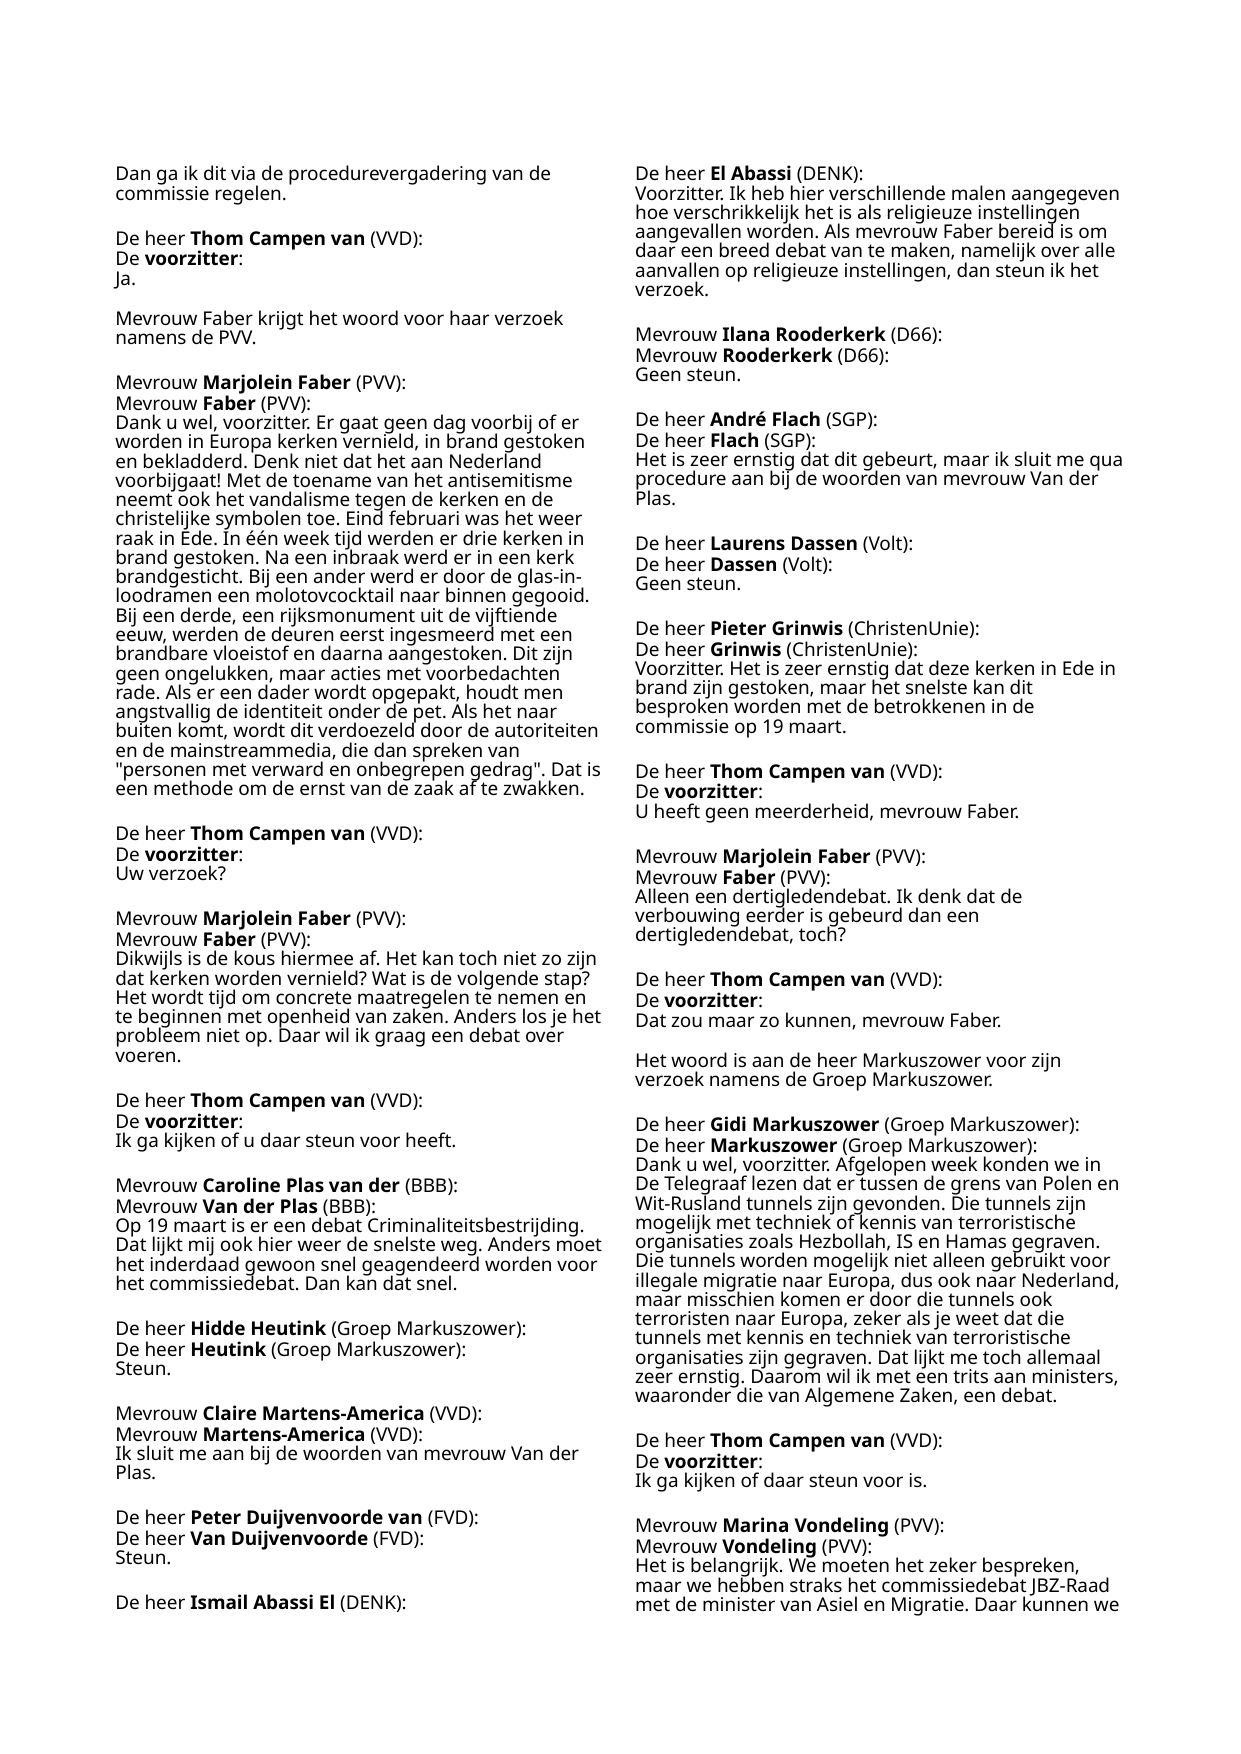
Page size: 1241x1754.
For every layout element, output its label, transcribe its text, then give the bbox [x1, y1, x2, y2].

text Uw verzoek? [115, 865, 605, 884]
text De heer Grinwis (ChristenUnie): [635, 641, 1125, 660]
text De voorzitter: [635, 992, 1125, 1012]
text Dank u wel, voorzitter. Afgelopen week konden we in De Telegraaf lezen dat er tussen de grens van Polen en Wit-Rusland tunnels zijn gevonden. Die tunnels zijn mogelijk met techniek of kennis van terroristische organisaties zoals Hezbollah, IS en Hamas gegraven. Die tunnels worden mogelijk niet alleen gebruikt voor illegale migratie naar Europa, dus ook naar Nederland, maar misschien komen er door die tunnels ook terroristen naar Europa, zeker als je weet dat die tunnels met kennis en techniek van terroristische organisaties zijn gegraven. Dat lijkt me toch allemaal zeer ernstig. Daarom wil ik met een trits aan ministers, waaronder die van Algemene Zaken, een debat. [635, 1156, 1125, 1406]
text De heer Thom Campen van (VVD): [635, 758, 1125, 783]
text De heer Thom Campen van (VVD): [115, 1087, 605, 1113]
text Geen steun. [635, 575, 1125, 594]
text Mevrouw Faber krijgt het woord voor haar verzoek namens de PVV. [115, 310, 605, 348]
text Mevrouw Rooderkerk (D66): [635, 347, 1125, 366]
text Mevrouw Faber (PVV): [115, 395, 605, 414]
text Mevrouw Caroline Plas van der (BBB): [115, 1172, 605, 1198]
text De heer Thom Campen van (VVD): [115, 820, 605, 846]
text De heer Laurens Dassen (Volt): [635, 530, 1125, 556]
text Het woord is aan de heer Markuszower voor zijn verzoek namens de Groep Markuszower. [635, 1052, 1125, 1090]
text Dank u wel, voorzitter. Er gaat geen dag voorbij of er worden in Europa kerken vernield, in brand gestoken en bekladderd. Denk niet dat het aan Nederland voorbijgaat! Met de toename van het antisemitisme neemt ook het vandalisme tegen de kerken en de christelijke symbolen toe. Eind februari was het weer raak in Ede. In één week tijd werden er drie kerken in brand gestoken. Na een inbraak werd er in een kerk brandgesticht. Bij een ander werd er door de glas-in-loodramen een molotovcocktail naar binnen gegooid. Bij een derde, een rijksmonument uit de vijftiende eeuw, werden de deuren eerst ingesmeerd met een brandbare vloeistof en daarna aangestoken. Dit zijn geen ongelukken, maar acties met voorbedachten rade. Als er een dader wordt opgepakt, houdt men angstvallig de identiteit onder de pet. Als het naar buiten komt, wordt dit verdoezeld door de autoriteiten en de mainstreammedia, die dan spreken van "personen met verward en onbegrepen gedrag". Dat is een methode om de ernst van de zaak af te zwakken. [115, 414, 605, 799]
text Mevrouw Marjolein Faber (PVV): [115, 369, 605, 395]
text De voorzitter: [115, 846, 605, 865]
text Dan ga ik dit via de procedurevergadering van de commissie regelen. [115, 165, 605, 204]
text Ik sluit me aan bij de woorden van mevrouw Van der Plas. [115, 1445, 605, 1483]
text Ja. [115, 270, 605, 289]
text Geen steun. [635, 366, 1125, 385]
text Op 19 maart is er een debat Criminaliteitsbestrijding. Dat lijkt mij ook hier weer de snelste weg. Anders moet het inderdaad gewoon snel geagendeerd worden voor het commissiedebat. Dan kan dat snel. [115, 1217, 605, 1294]
text Alleen een dertigledendebat. Ik denk dat de verbouwing eerder is gebeurd dan een dertigledendebat, toch? [635, 888, 1125, 946]
text De heer André Flach (SGP): [635, 406, 1125, 432]
text Mevrouw Marjolein Faber (PVV): [635, 843, 1125, 869]
text De heer Pieter Grinwis (ChristenUnie): [635, 615, 1125, 641]
text Dikwijls is de kous hiermee af. Het kan toch niet zo zijn dat kerken worden vernield? Wat is de volgende stap? Het wordt tijd om concrete maatregelen te nemen en te beginnen met openheid van zaken. Anders los je het probleem niet op. Daar wil ik graag een debat over voeren. [115, 950, 605, 1066]
text Ik ga kijken of daar steun voor is. [635, 1472, 1125, 1492]
text De voorzitter: [635, 783, 1125, 803]
text Steun. [115, 1549, 605, 1569]
text Mevrouw Martens-America (VVD): [115, 1426, 605, 1445]
text Het is zeer ernstig dat dit gebeurt, maar ik sluit me qua procedure aan bij de woorden van mevrouw Van der Plas. [635, 451, 1125, 509]
text De heer Van Duijvenvoorde (FVD): [115, 1530, 605, 1549]
text U heeft geen meerderheid, mevrouw Faber. [635, 803, 1125, 822]
text De voorzitter: [115, 1113, 605, 1132]
text De heer Dassen (Volt): [635, 556, 1125, 575]
text De heer Ismail Abassi El (DENK): [115, 1589, 605, 1615]
text Mevrouw Marina Vondeling (PVV): [635, 1512, 1125, 1538]
text Het is belangrijk. We moeten het zeker bespreken, maar we hebben straks het commissiedebat JBZ-Raad met de minister van Asiel en Migratie. Daar kunnen we [635, 1557, 1125, 1615]
text De heer Gidi Markuszower (Groep Markuszower): [635, 1111, 1125, 1137]
text De heer Flach (SGP): [635, 432, 1125, 451]
text Voorzitter. Ik heb hier verschillende malen aangegeven hoe verschrikkelijk het is als religieuze instellingen aangevallen worden. Als mevrouw Faber bereid is om daar een breed debat van te maken, namelijk over alle aanvallen op religieuze instellingen, dan steun ik het verzoek. [635, 184, 1125, 300]
text De heer Thom Campen van (VVD): [635, 1427, 1125, 1453]
text De heer Peter Duijvenvoorde van (FVD): [115, 1504, 605, 1530]
text Mevrouw Marjolein Faber (PVV): [115, 905, 605, 931]
text De heer Markuszower (Groep Markuszower): [635, 1137, 1125, 1156]
text Mevrouw Vondeling (PVV): [635, 1538, 1125, 1557]
text De heer Thom Campen van (VVD): [115, 225, 605, 250]
text Mevrouw Claire Martens-America (VVD): [115, 1400, 605, 1426]
text De voorzitter: [115, 250, 605, 270]
text De heer Hidde Heutink (Groep Markuszower): [115, 1315, 605, 1341]
text Mevrouw Van der Plas (BBB): [115, 1198, 605, 1217]
text De heer Thom Campen van (VVD): [635, 967, 1125, 992]
text De voorzitter: [635, 1453, 1125, 1472]
text Dat zou maar zo kunnen, mevrouw Faber. [635, 1012, 1125, 1031]
text Ik ga kijken of u daar steun voor heeft. [115, 1132, 605, 1151]
text Mevrouw Faber (PVV): [115, 931, 605, 950]
text Mevrouw Ilana Rooderkerk (D66): [635, 321, 1125, 347]
text De heer Heutink (Groep Markuszower): [115, 1341, 605, 1360]
text De heer El Abassi (DENK): [635, 165, 1125, 184]
text Steun. [115, 1360, 605, 1379]
text Voorzitter. Het is zeer ernstig dat deze kerken in Ede in brand zijn gestoken, maar het snelste kan dit besproken worden met de betrokkenen in de commissie op 19 maart. [635, 660, 1125, 737]
text Mevrouw Faber (PVV): [635, 869, 1125, 888]
